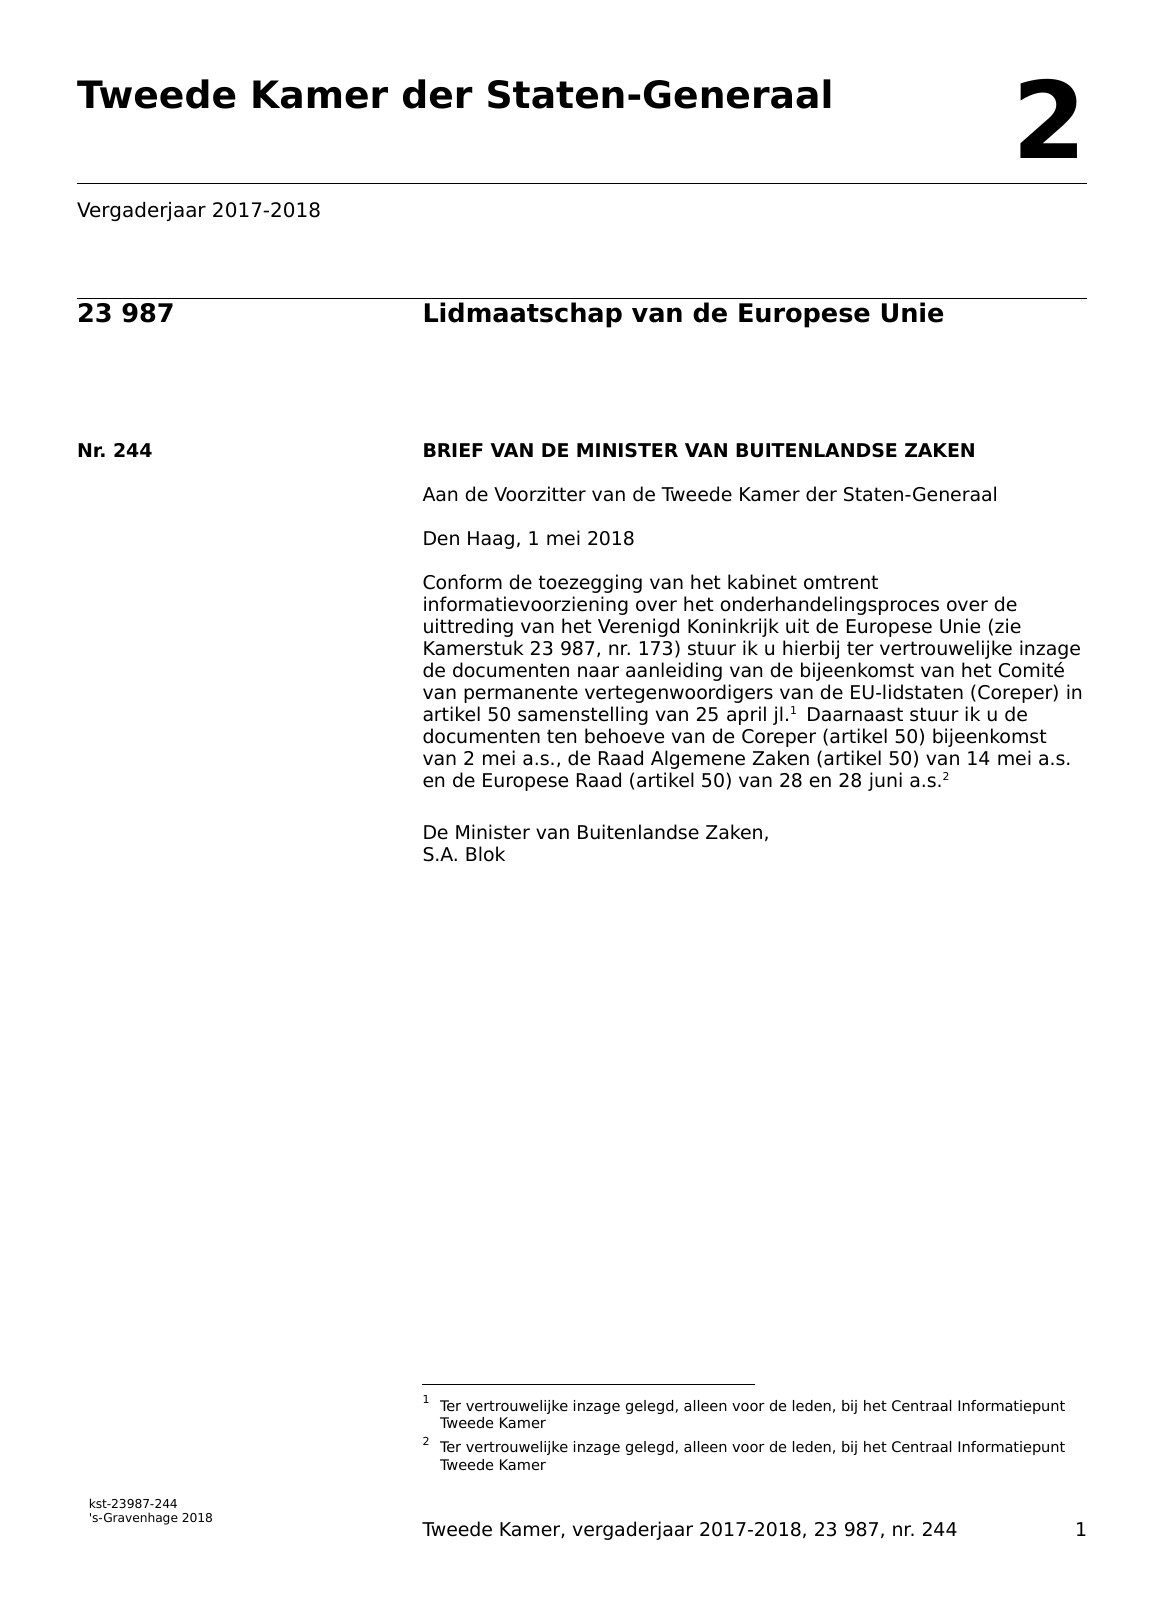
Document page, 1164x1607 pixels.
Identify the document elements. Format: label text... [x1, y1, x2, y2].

text Ter vertrouwelijke inzage gelegd, alleen voor de leden, bij het Centraal Informatiepunt Tweede Kamer [422, 1393, 1087, 1432]
table_cell Vergaderjaar 2017-2018 [77, 184, 1087, 298]
text Aan de Voorzitter van de Tweede Kamer der Staten-Generaal [422, 484, 1087, 506]
text De Minister van Buitenlandse Zaken, S.A. Blok [422, 822, 1087, 866]
text Den Haag, 1 mei 2018 [422, 528, 1087, 550]
table_header 2 [886, 59, 1087, 183]
subtitle 23 987 Lidmaatschap van de Europese Unie [77, 299, 1087, 329]
text Ter vertrouwelijke inzage gelegd, alleen voor de leden, bij het Centraal Informatiepunt Tweede Kamer [422, 1435, 1087, 1474]
text Conform de toezegging van het kabinet omtrent informatievoorziening over het onderhandelingsproces over de uittreding van het Verenigd Koninkrijk uit de Europese Unie (zie Kamerstuk 23 987, nr. 173) stuur ik u hierbij ter vertrouwelijke inzage de documenten naar aanleiding van de bijeenkomst van het Comité van permanente vertegenwoordigers van de EU-lidstaten (Coreper) in artikel 50 samenstelling van 25 april jl. Daarnaast stuur ik u de documenten ten behoeve van de Coreper (artikel 50) bijeenkomst van 2 mei a.s., de Raad Algemene Zaken (artikel 50) van 14 mei a.s. en de Europese Raad (artikel 50) van 28 en 28 juni a.s. [422, 572, 1087, 792]
table_header Tweede Kamer der Staten-Generaal [77, 59, 886, 183]
text kst-23987-244 [88, 1497, 323, 1511]
text 's-Gravenhage 2018 [88, 1511, 323, 1525]
subtitle Nr. 244 BRIEF VAN DE MINISTER VAN BUITENLANDSE ZAKEN [77, 440, 1087, 462]
